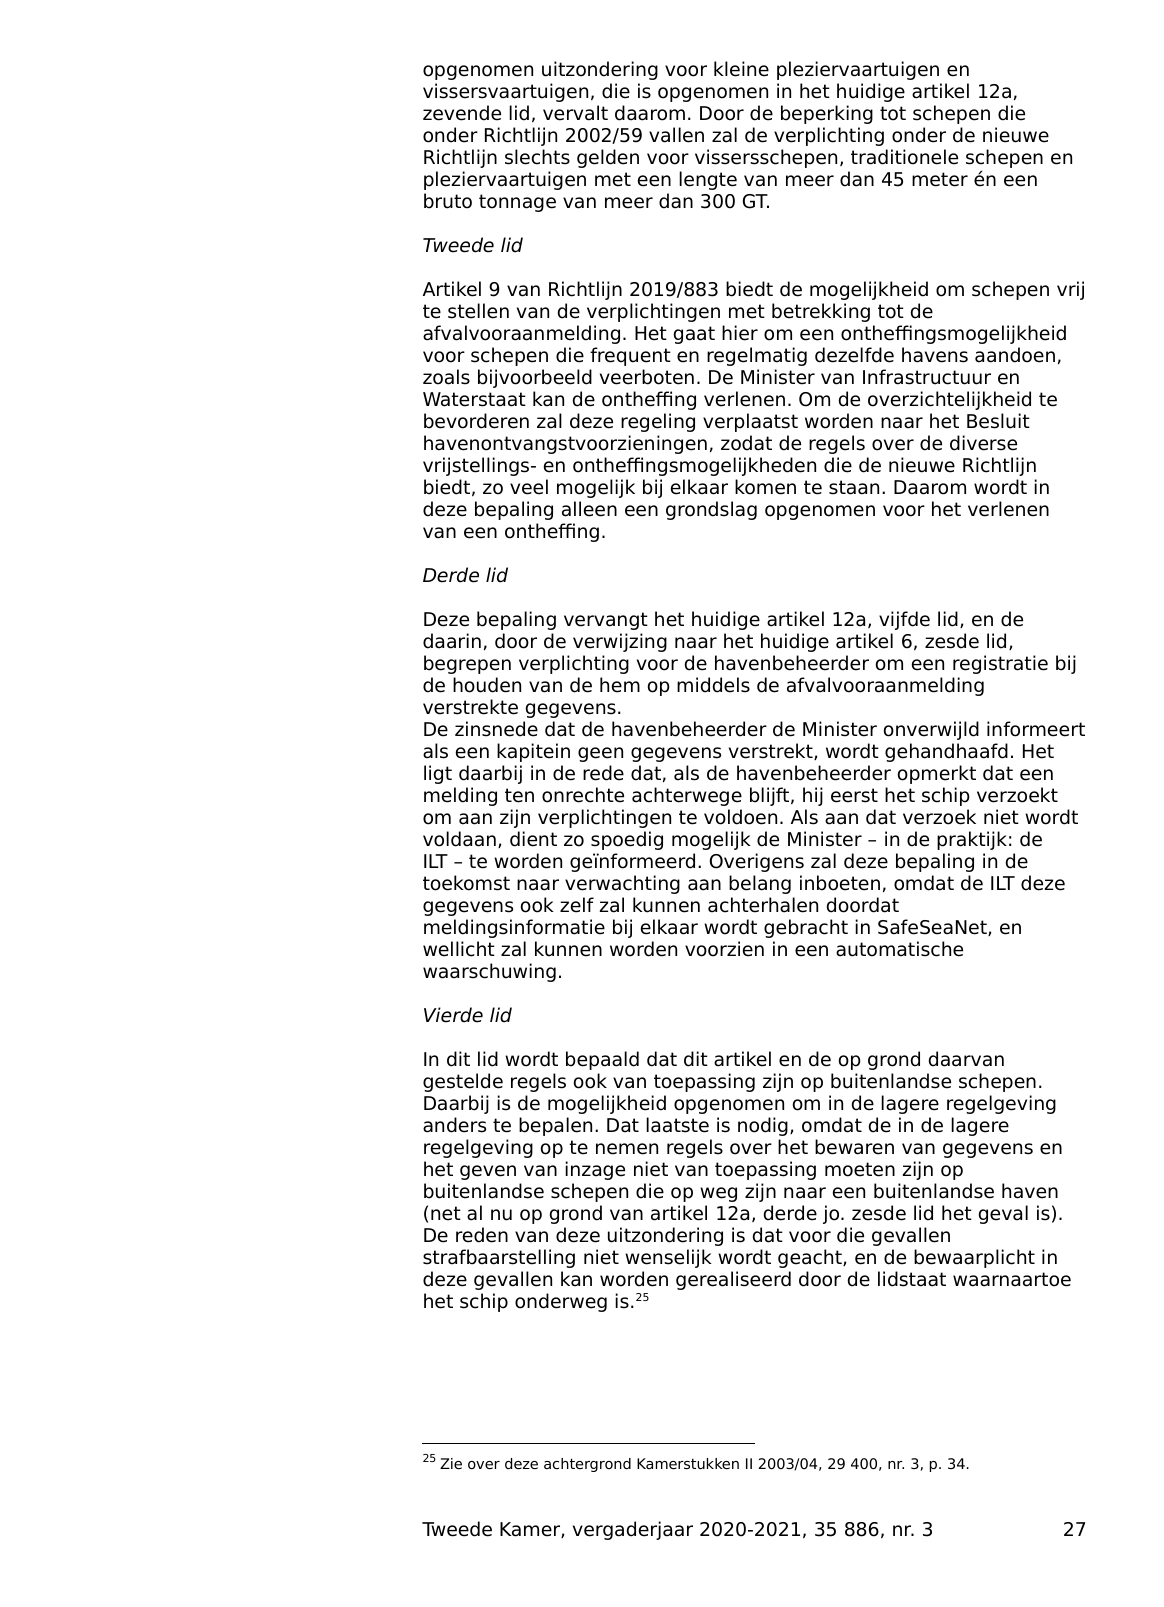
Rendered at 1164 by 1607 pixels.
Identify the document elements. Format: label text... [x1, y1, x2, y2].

text In dit lid wordt bepaald dat dit artikel en de op grond daarvan gestelde regels ook van toepassing zijn op buitenlandse schepen. Daarbij is de mogelijkheid opgenomen om in de lagere regelgeving anders te bepalen. Dat laatste is nodig, omdat de in de lagere regelgeving op te nemen regels over het bewaren van gegevens en het geven van inzage niet van toepassing moeten zijn op buitenlandse schepen die op weg zijn naar een buitenlandse haven (net al nu op grond van artikel 12a, derde jo. zesde lid het geval is). De reden van deze uitzondering is dat voor die gevallen strafbaarstelling niet wenselijk wordt geacht, en de bewaarplicht in deze gevallen kan worden gerealiseerd door de lidstaat waarnaartoe het schip onderweg is. [422, 1049, 1087, 1313]
text Deze bepaling vervangt het huidige artikel 12a, vijfde lid, en de daarin, door de verwijzing naar het huidige artikel 6, zesde lid, begrepen verplichting voor de havenbeheerder om een registratie bij de houden van de hem op middels de afvalvooraanmelding verstrekte gegevens. [422, 609, 1087, 719]
text Zie over deze achtergrond Kamerstukken II 2003/04, 29 400, nr. 3, p. 34. [422, 1452, 1087, 1474]
subtitle Vierde lid [422, 1005, 1087, 1027]
text De zinsnede dat de havenbeheerder de Minister onverwijld informeert als een kapitein geen gegevens verstrekt, wordt gehandhaafd. Het ligt daarbij in de rede dat, als de havenbeheerder opmerkt dat een melding ten onrechte achterwege blijft, hij eerst het schip verzoekt om aan zijn verplichtingen te voldoen. Als aan dat verzoek niet wordt voldaan, dient zo spoedig mogelijk de Minister – in de praktijk: de ILT – te worden geïnformeerd. Overigens zal deze bepaling in de toekomst naar verwachting aan belang inboeten, omdat de ILT deze gegevens ook zelf zal kunnen achterhalen doordat meldingsinformatie bij elkaar wordt gebracht in SafeSeaNet, en wellicht zal kunnen worden voorzien in een automatische waarschuwing. [422, 719, 1087, 983]
subtitle Derde lid [422, 565, 1087, 587]
text Artikel 9 van Richtlijn 2019/883 biedt de mogelijkheid om schepen vrij te stellen van de verplichtingen met betrekking tot de afvalvooraanmelding. Het gaat hier om een ontheffingsmogelijkheid voor schepen die frequent en regelmatig dezelfde havens aandoen, zoals bijvoorbeeld veerboten. De Minister van Infrastructuur en Waterstaat kan de ontheffing verlenen. Om de overzichtelijkheid te bevorderen zal deze regeling verplaatst worden naar het Besluit havenontvangstvoorzieningen, zodat de regels over de diverse vrijstellings- en ontheffingsmogelijkheden die de nieuwe Richtlijn biedt, zo veel mogelijk bij elkaar komen te staan. Daarom wordt in deze bepaling alleen een grondslag opgenomen voor het verlenen van een ontheffing. [422, 279, 1087, 543]
subtitle Tweede lid [422, 235, 1087, 257]
text opgenomen uitzondering voor kleine pleziervaartuigen en vissersvaartuigen, die is opgenomen in het huidige artikel 12a, zevende lid, vervalt daarom. Door de beperking tot schepen die onder Richtlijn 2002/59 vallen zal de verplichting onder de nieuwe Richtlijn slechts gelden voor vissersschepen, traditionele schepen en pleziervaartuigen met een lengte van meer dan 45 meter én een bruto tonnage van meer dan 300 GT. [422, 59, 1087, 213]
